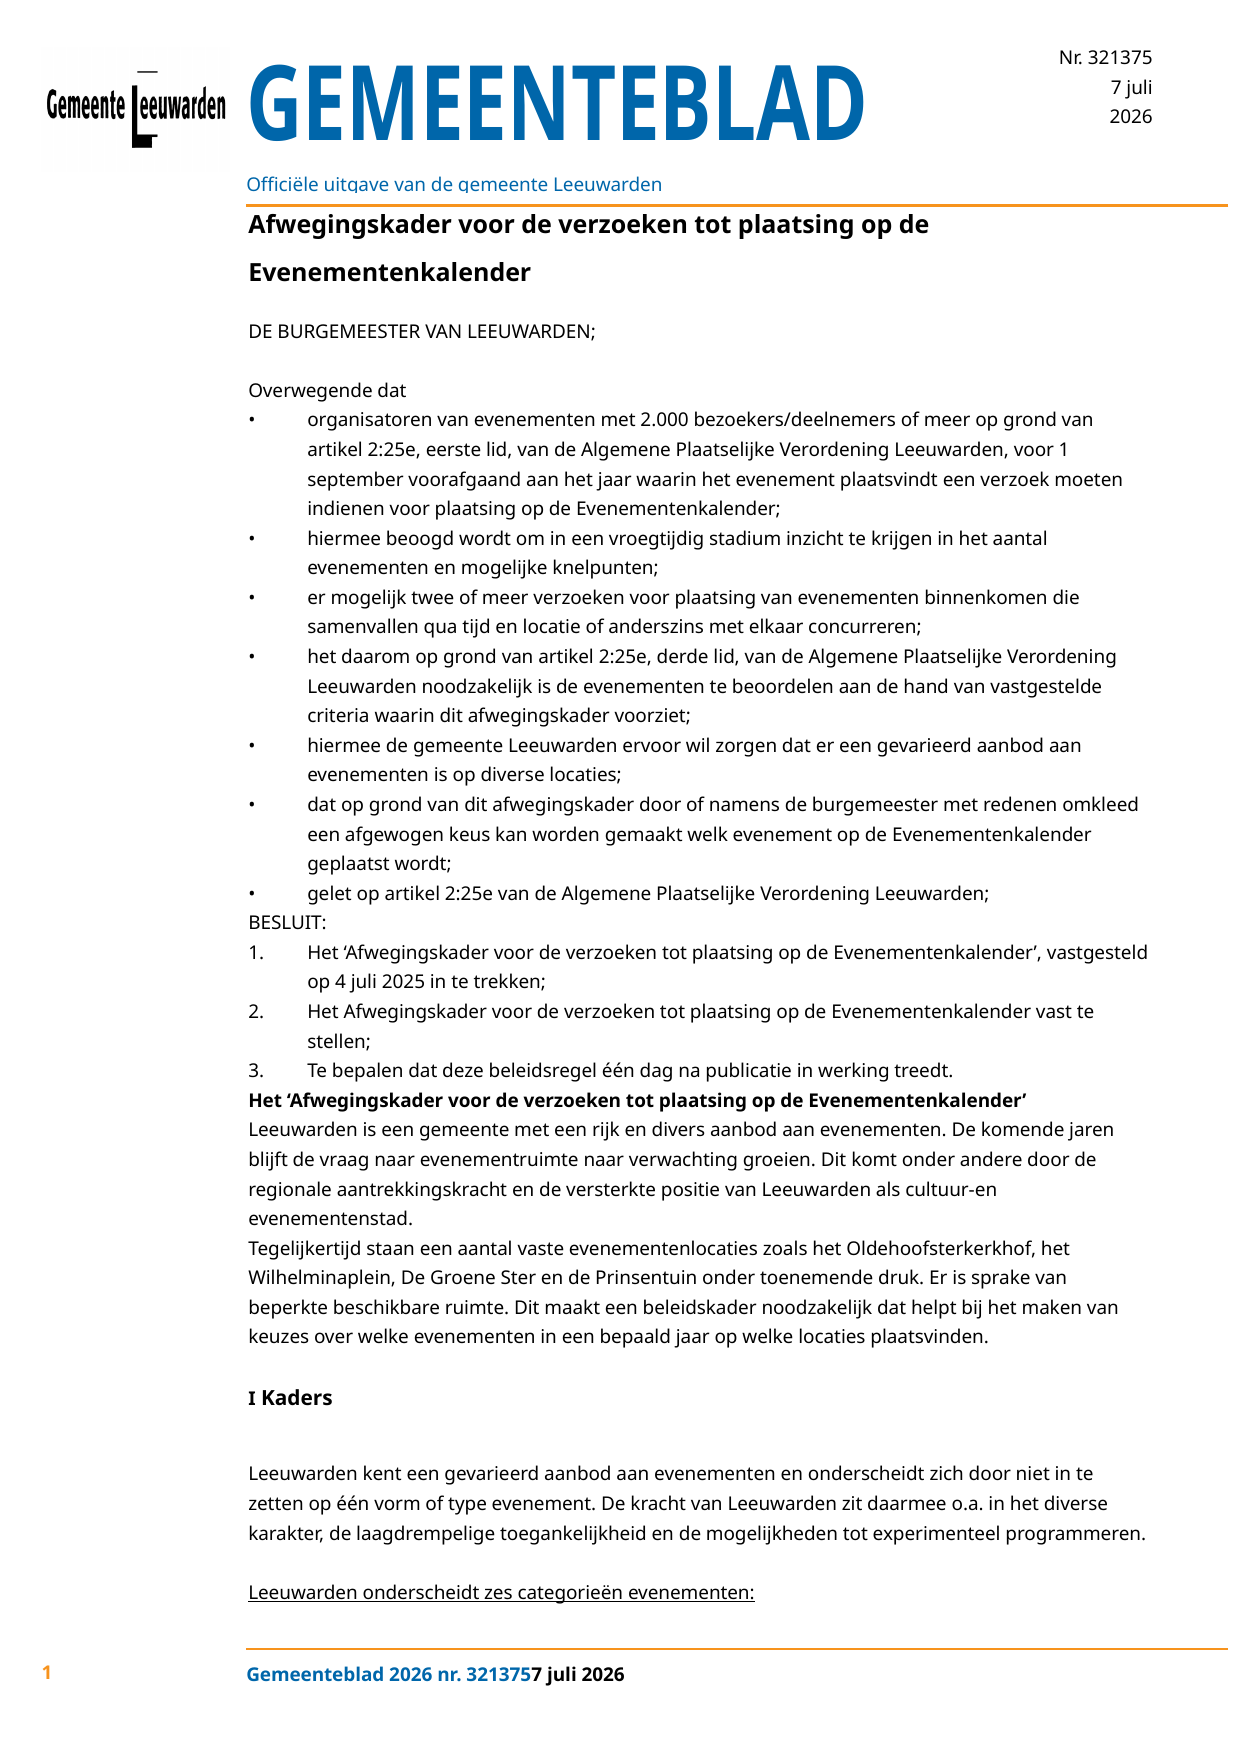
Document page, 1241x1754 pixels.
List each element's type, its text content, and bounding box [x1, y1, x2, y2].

text Afwegingskader voor de verzoeken tot plaatsing op de Evenementenkalender [248, 207, 1152, 288]
text Leeuwarden is een gemeente met een rijk en divers aanbod aan evenementen. De komende jaren blijft de vraag naar evenementruimte naar verwachting groeien. Dit komt onder andere door de regionale aantrekkingskracht en de versterkte positie van Leeuwarden als cultuur-en evenementenstad. [248, 1117, 1152, 1231]
list Het ‘Afwegingskader voor de verzoeken tot plaatsing op de Evenementenkalender’, vastgesteld op 4 juli 2025 in te trekken; [248, 939, 1152, 994]
list organisatoren van evenementen met 2.000 bezoekers/deelnemers of meer op grond van artikel 2:25e, eerste lid, van de Algemene Plaatselijke Verordening Leeuwarden, voor 1 september voorafgaand aan het jaar waarin het evenement plaatsvindt een verzoek moeten indienen voor plaatsing op de Evenementenkalender; [248, 407, 1152, 521]
text Het ‘Afwegingskader voor de verzoeken tot plaatsing op de Evenementenkalender’ [248, 1087, 1152, 1113]
text I Kaders [248, 1383, 1152, 1411]
list Te bepalen dat deze beleidsregel één dag na publicatie in werking treedt. [248, 1057, 1152, 1083]
list hiermee beoogd wordt om in een vroegtijdig stadium inzicht te krijgen in het aantal evenementen en mogelijke knelpunten; [248, 525, 1152, 580]
list dat op grond van dit afwegingskader door of namens de burgemeester met redenen omkleed een afgewogen keus kan worden gemaakt welk evenement op de Evenementenkalender geplaatst wordt; [248, 791, 1152, 876]
list het daarom op grond van artikel 2:25e, derde lid, van de Algemene Plaatselijke Verordening Leeuwarden noodzakelijk is de evenementen te beoordelen aan de hand van vastgestelde criteria waarin dit afwegingskader voorziet; [248, 643, 1152, 728]
text Overwegende dat [248, 377, 1152, 403]
text Leeuwarden onderscheidt zes categorieën evenementen: [248, 1579, 1152, 1605]
list er mogelijk twee of meer verzoeken voor plaatsing van evenementen binnenkomen die samenvallen qua tijd en locatie of anderszins met elkaar concurreren; [248, 584, 1152, 639]
list gelet op artikel 2:25e van de Algemene Plaatselijke Verordening Leeuwarden; [248, 880, 1152, 906]
text Tegelijkertijd staan een aantal vaste evenementenlocaties zoals het Oldehoofsterkerkhof, het Wilhelminaplein, De Groene Ster en de Prinsentuin onder toenemende druk. Er is sprake van beperkte beschikbare ruimte. Dit maakt een beleidskader noodzakelijk dat helpt bij het maken van keuzes over welke evenementen in een bepaald jaar op welke locaties plaatsvinden. [248, 1235, 1152, 1349]
text BESLUIT: [248, 909, 1152, 935]
text DE BURGEMEESTER VAN LEEUWARDEN; [248, 318, 1152, 344]
picture [41, 47, 231, 172]
text Leeuwarden kent een gevarieerd aanbod aan evenementen en onderscheidt zich door niet in te zetten op één vorm of type evenement. De kracht van Leeuwarden zit daarmee o.a. in het diverse karakter, de laagdrempelige toegankelijkheid en de mogelijkheden tot experimenteel programmeren. [248, 1461, 1152, 1546]
list hiermee de gemeente Leeuwarden ervoor wil zorgen dat er een gevarieerd aanbod aan evenementen is op diverse locaties; [248, 732, 1152, 787]
list Het Afwegingskader voor de verzoeken tot plaatsing op de Evenementenkalender vast te stellen; [248, 998, 1152, 1054]
